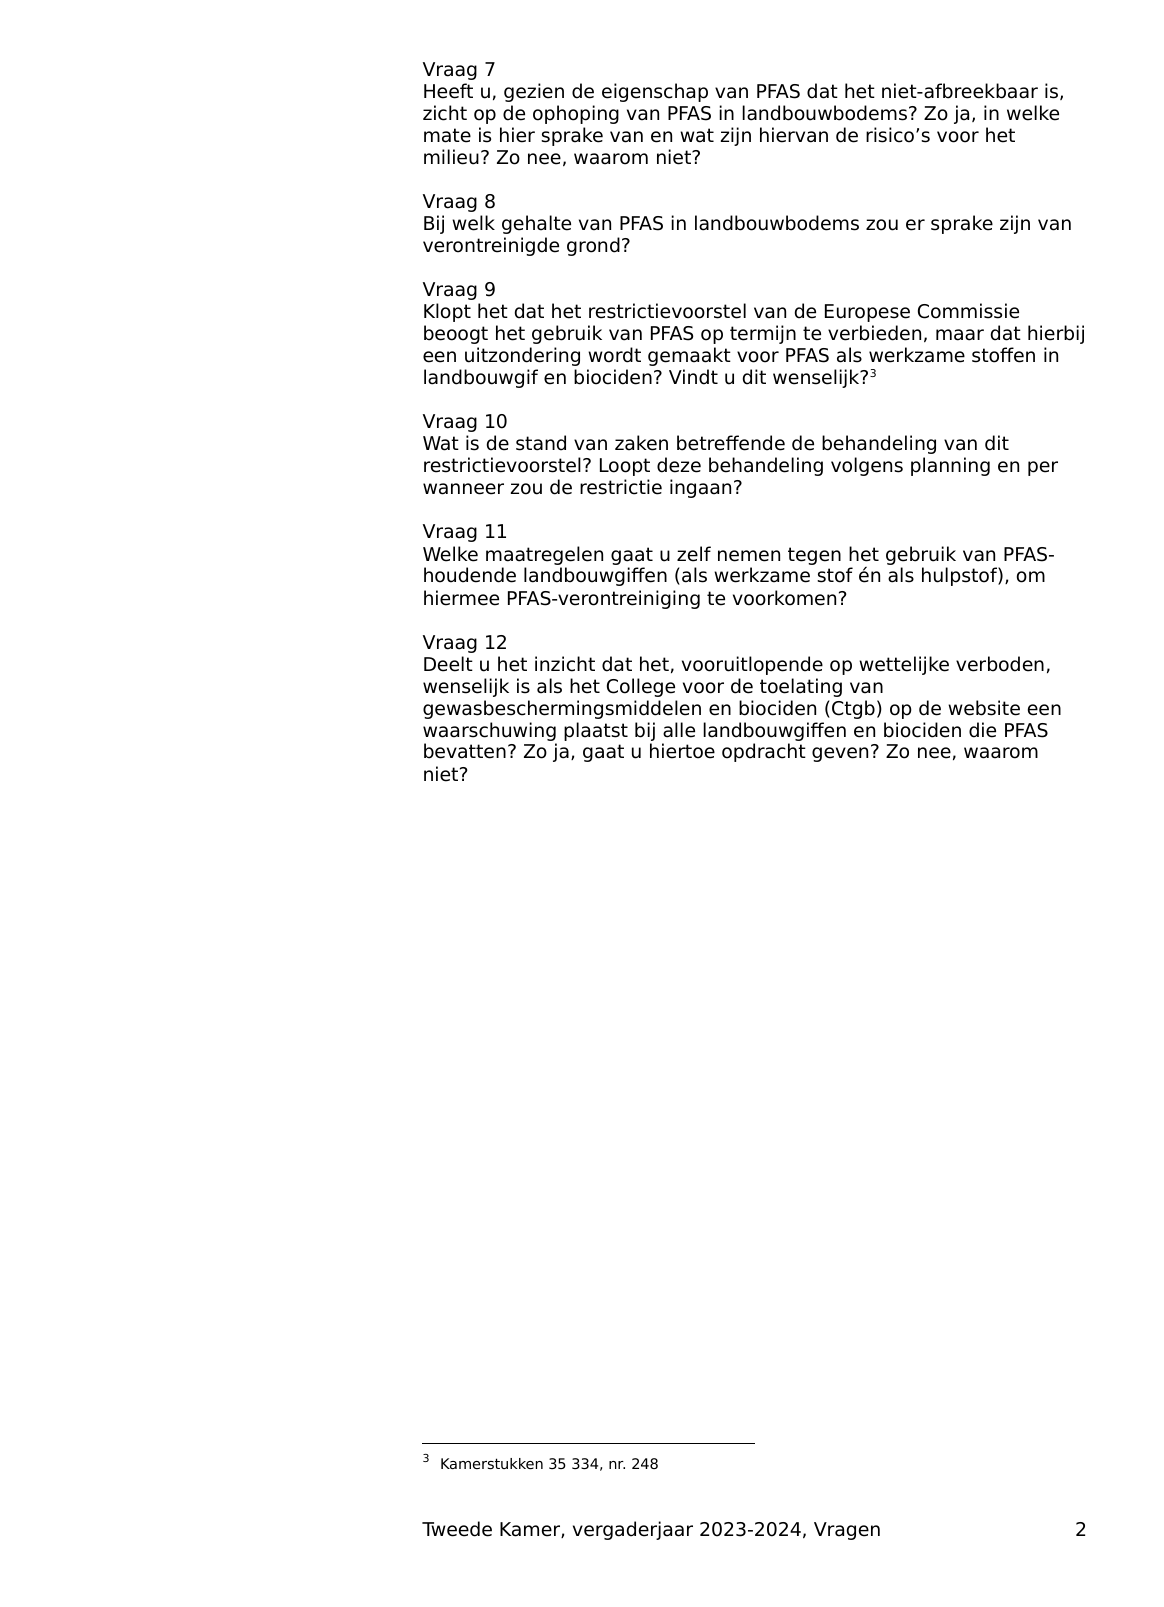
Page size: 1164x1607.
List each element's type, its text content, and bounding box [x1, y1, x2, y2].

text Vraag 7 [422, 59, 1087, 81]
text Vraag 8 [422, 191, 1087, 213]
text Welke maatregelen gaat u zelf nemen tegen het gebruik van PFAS-houdende landbouwgiffen (als werkzame stof én als hulpstof), om hiermee PFAS-verontreiniging te voorkomen? [422, 543, 1087, 609]
text Bij welk gehalte van PFAS in landbouwbodems zou er sprake zijn van verontreinigde grond? [422, 213, 1087, 257]
text Heeft u, gezien de eigenschap van PFAS dat het niet-afbreekbaar is, zicht op de ophoping van PFAS in landbouwbodems? Zo ja, in welke mate is hier sprake van en wat zijn hiervan de risico’s voor het milieu? Zo nee, waarom niet? [422, 81, 1087, 169]
text Vraag 9 [422, 279, 1087, 301]
text Deelt u het inzicht dat het, vooruitlopende op wettelijke verboden, wenselijk is als het College voor de toelating van gewasbeschermingsmiddelen en biociden (Ctgb) op de website een waarschuwing plaatst bij alle landbouwgiffen en biociden die PFAS bevatten? Zo ja, gaat u hiertoe opdracht geven? Zo nee, waarom niet? [422, 653, 1087, 785]
text Wat is de stand van zaken betreffende de behandeling van dit restrictievoorstel? Loopt deze behandeling volgens planning en per wanneer zou de restrictie ingaan? [422, 433, 1087, 499]
text Vraag 10 [422, 411, 1087, 433]
text Kamerstukken 35 334, nr. 248 [422, 1452, 1087, 1474]
text Klopt het dat het restrictievoorstel van de Europese Commissie beoogt het gebruik van PFAS op termijn te verbieden, maar dat hierbij een uitzondering wordt gemaakt voor PFAS als werkzame stoffen in landbouwgif en biociden? Vindt u dit wenselijk? [422, 301, 1087, 389]
text Vraag 12 [422, 632, 1087, 653]
text Vraag 11 [422, 521, 1087, 543]
